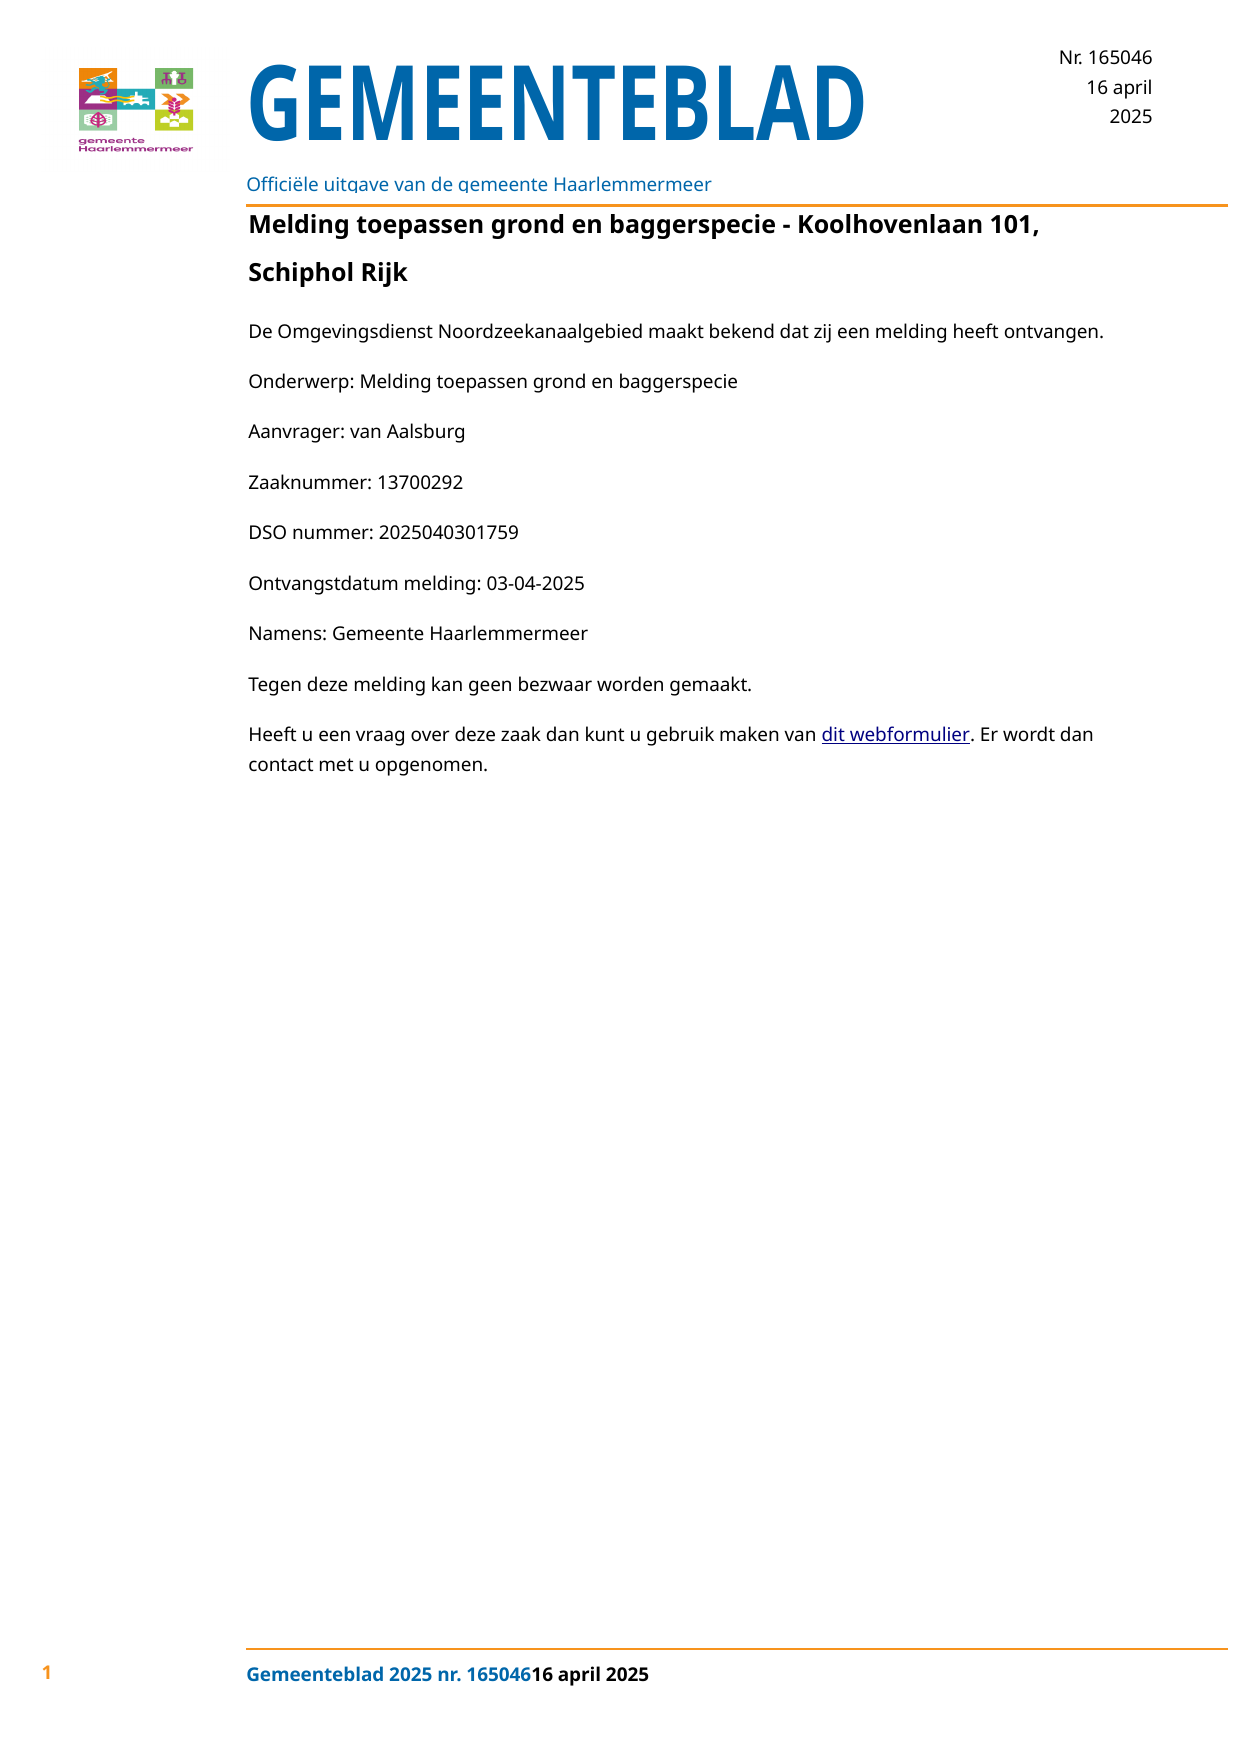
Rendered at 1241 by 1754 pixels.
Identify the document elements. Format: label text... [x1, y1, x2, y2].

text DSO nummer: 2025040301759 [248, 519, 1152, 545]
picture [41, 47, 231, 172]
text De Omgevingsdienst Noordzeekanaalgebied maakt bekend dat zij een melding heeft ontvangen. [248, 318, 1152, 344]
text Heeft u een vraag over deze zaak dan kunt u gebruik maken van dit webformulier. Er wordt dan contact met u opgenomen. [248, 721, 1152, 777]
text Onderwerp: Melding toepassen grond en baggerspecie [248, 368, 1152, 394]
text Aanvrager: van Aalsburg [248, 419, 1152, 444]
text Melding toepassen grond en baggerspecie - Koolhovenlaan 101, Schiphol Rijk [248, 207, 1152, 288]
text Zaaknummer: 13700292 [248, 469, 1152, 495]
text Tegen deze melding kan geen bezwaar worden gemaakt. [248, 671, 1152, 697]
text Namens: Gemeente Haarlemmermeer [248, 620, 1152, 646]
text Ontvangstdatum melding: 03-04-2025 [248, 570, 1152, 596]
